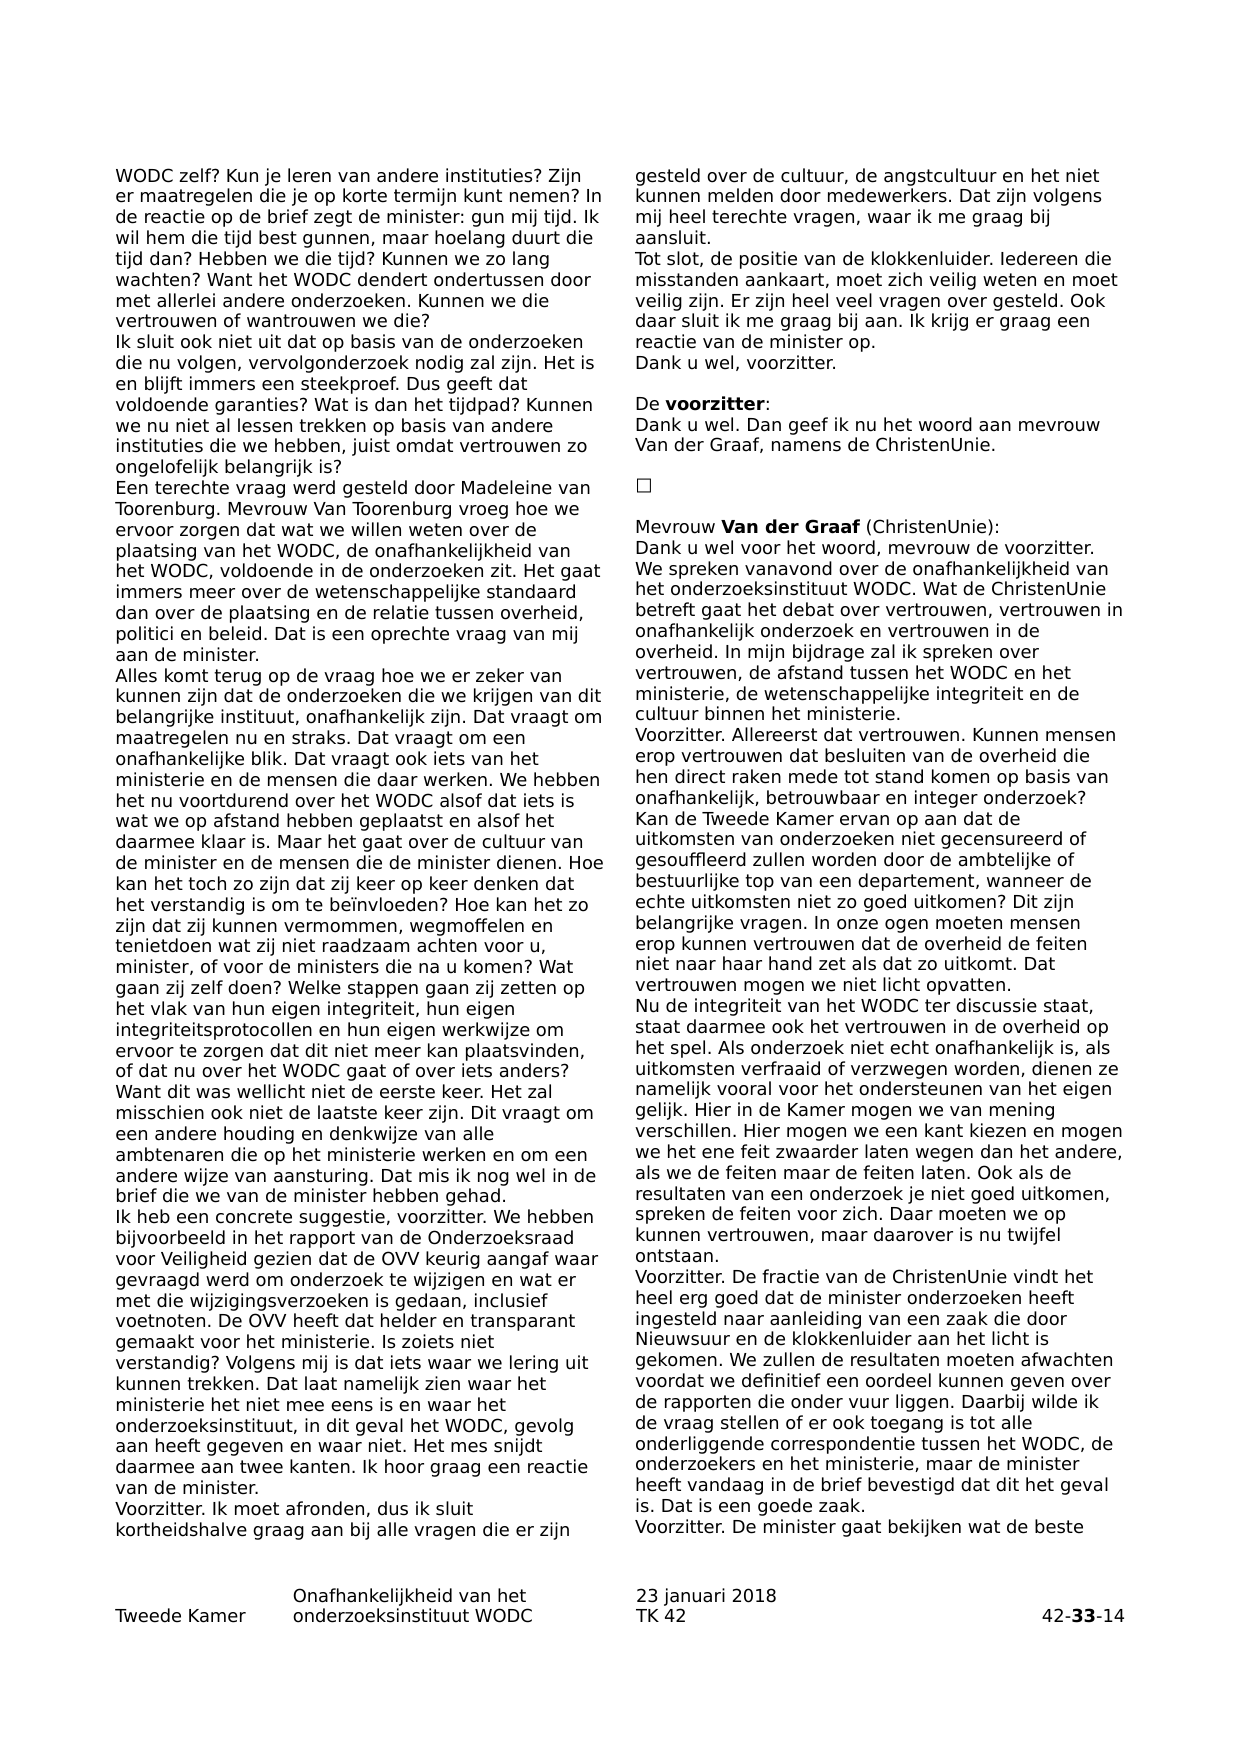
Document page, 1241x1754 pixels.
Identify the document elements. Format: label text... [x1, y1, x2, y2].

text gesteld over de cultuur, de angstcultuur en het niet kunnen melden door medewerkers. Dat zijn volgens mij heel terechte vragen, waar ik me graag bij aansluit. [635, 165, 1125, 249]
text Ik sluit ook niet uit dat op basis van de onderzoeken die nu volgen, vervolgonderzoek nodig zal zijn. Het is en blijft immers een steekproef. Dus geeft dat voldoende garanties? Wat is dan het tijdpad? Kunnen we nu niet al lessen trekken op basis van andere instituties die we hebben, juist omdat vertrouwen zo ongelofelijk belangrijk is? [115, 332, 605, 478]
text Voorzitter. De fractie van de ChristenUnie vindt het heel erg goed dat de minister onderzoeken heeft ingesteld naar aanleiding van een zaak die door Nieuwsuur en de klokkenluider aan het licht is gekomen. We zullen de resultaten moeten afwachten voordat we definitief een oordeel kunnen geven over de rapporten die onder vuur liggen. Daarbij wilde ik de vraag stellen of er ook toegang is tot alle onderliggende correspondentie tussen het WODC, de onderzoekers en het ministerie, maar de minister heeft vandaag in de brief bevestigd dat dit het geval is. Dat is een goede zaak. [635, 1267, 1125, 1517]
text De voorzitter: [635, 394, 1125, 414]
text Dank u wel, voorzitter. [635, 353, 1125, 374]
text Voorzitter. De minister gaat bekijken wat de beste [635, 1517, 1125, 1537]
text Voorzitter. Ik moet afronden, dus ik sluit kortheidshalve graag aan bij alle vragen die er zijn [115, 1499, 605, 1540]
text Nu de integriteit van het WODC ter discussie staat, staat daarmee ook het vertrouwen in de overheid op het spel. Als onderzoek niet echt onafhankelijk is, als uitkomsten verfraaid of verzwegen worden, dienen ze namelijk vooral voor het ondersteunen van het eigen gelijk. Hier in de Kamer mogen we van mening verschillen. Hier mogen we een kant kiezen en mogen we het ene feit zwaarder laten wegen dan het andere, als we de feiten maar de feiten laten. Ook als de resultaten van een onderzoek je niet goed uitkomen, spreken de feiten voor zich. Daar moeten we op kunnen vertrouwen, maar daarover is nu twijfel ontstaan. [635, 996, 1125, 1267]
text Dank u wel voor het woord, mevrouw de voorzitter. We spreken vanavond over de onafhankelijkheid van het onderzoeksinstituut WODC. Wat de ChristenUnie betreft gaat het debat over vertrouwen, vertrouwen in onafhankelijk onderzoek en vertrouwen in de overheid. In mijn bijdrage zal ik spreken over vertrouwen, de afstand tussen het WODC en het ministerie, de wetenschappelijke integriteit en de cultuur binnen het ministerie. [635, 537, 1125, 725]
text Tot slot, de positie van de klokkenluider. Iedereen die misstanden aankaart, moet zich veilig weten en moet veilig zijn. Er zijn heel veel vragen over gesteld. Ook daar sluit ik me graag bij aan. Ik krijg er graag een reactie van de minister op. [635, 249, 1125, 353]
text WODC zelf? Kun je leren van andere instituties? Zijn er maatregelen die je op korte termijn kunt nemen? In de reactie op de brief zegt de minister: gun mij tijd. Ik wil hem die tijd best gunnen, maar hoelang duurt die tijd dan? Hebben we die tijd? Kunnen we zo lang wachten? Want het WODC dendert ondertussen door met allerlei andere onderzoeken. Kunnen we die vertrouwen of wantrouwen we die? [115, 165, 605, 332]
text ⬜ [635, 476, 1125, 497]
text Alles komt terug op de vraag hoe we er zeker van kunnen zijn dat de onderzoeken die we krijgen van dit belangrijke instituut, onafhankelijk zijn. Dat vraagt om maatregelen nu en straks. Dat vraagt om een onafhankelijke blik. Dat vraagt ook iets van het ministerie en de mensen die daar werken. We hebben het nu voortdurend over het WODC alsof dat iets is wat we op afstand hebben geplaatst en alsof het daarmee klaar is. Maar het gaat over de cultuur van de minister en de mensen die de minister dienen. Hoe kan het toch zo zijn dat zij keer op keer denken dat het verstandig is om te beïnvloeden? Hoe kan het zo zijn dat zij kunnen vermommen, wegmoffelen en tenietdoen wat zij niet raadzaam achten voor u, minister, of voor de ministers die na u komen? Wat gaan zij zelf doen? Welke stappen gaan zij zetten op het vlak van hun eigen integriteit, hun eigen integriteitsprotocollen en hun eigen werkwijze om ervoor te zorgen dat dit niet meer kan plaatsvinden, of dat nu over het WODC gaat of over iets anders? Want dit was wellicht niet de eerste keer. Het zal misschien ook niet de laatste keer zijn. Dit vraagt om een andere houding en denkwijze van alle ambtenaren die op het ministerie werken en om een andere wijze van aansturing. Dat mis ik nog wel in de brief die we van de minister hebben gehad. [115, 665, 605, 1207]
text Dank u wel. Dan geef ik nu het woord aan mevrouw Van der Graaf, namens de ChristenUnie. [635, 414, 1125, 456]
text Ik heb een concrete suggestie, voorzitter. We hebben bijvoorbeeld in het rapport van de Onderzoeksraad voor Veiligheid gezien dat de OVV keurig aangaf waar gevraagd werd om onderzoek te wijzigen en wat er met die wijzigingsverzoeken is gedaan, inclusief voetnoten. De OVV heeft dat helder en transparant gemaakt voor het ministerie. Is zoiets niet verstandig? Volgens mij is dat iets waar we lering uit kunnen trekken. Dat laat namelijk zien waar het ministerie het niet mee eens is en waar het onderzoeksinstituut, in dit geval het WODC, gevolg aan heeft gegeven en waar niet. Het mes snijdt daarmee aan twee kanten. Ik hoor graag een reactie van de minister. [115, 1207, 605, 1499]
text Voorzitter. Allereerst dat vertrouwen. Kunnen mensen erop vertrouwen dat besluiten van de overheid die hen direct raken mede tot stand komen op basis van onafhankelijk, betrouwbaar en integer onderzoek? Kan de Tweede Kamer ervan op aan dat de uitkomsten van onderzoeken niet gecensureerd of gesouffleerd zullen worden door de ambtelijke of bestuurlijke top van een departement, wanneer de echte uitkomsten niet zo goed uitkomen? Dit zijn belangrijke vragen. In onze ogen moeten mensen erop kunnen vertrouwen dat de overheid de feiten niet naar haar hand zet als dat zo uitkomt. Dat vertrouwen mogen we niet licht opvatten. [635, 725, 1125, 996]
text Mevrouw Van der Graaf (ChristenUnie): [635, 517, 1125, 537]
text Een terechte vraag werd gesteld door Madeleine van Toorenburg. Mevrouw Van Toorenburg vroeg hoe we ervoor zorgen dat wat we willen weten over de plaatsing van het WODC, de onafhankelijkheid van het WODC, voldoende in de onderzoeken zit. Het gaat immers meer over de wetenschappelijke standaard dan over de plaatsing en de relatie tussen overheid, politici en beleid. Dat is een oprechte vraag van mij aan de minister. [115, 478, 605, 665]
